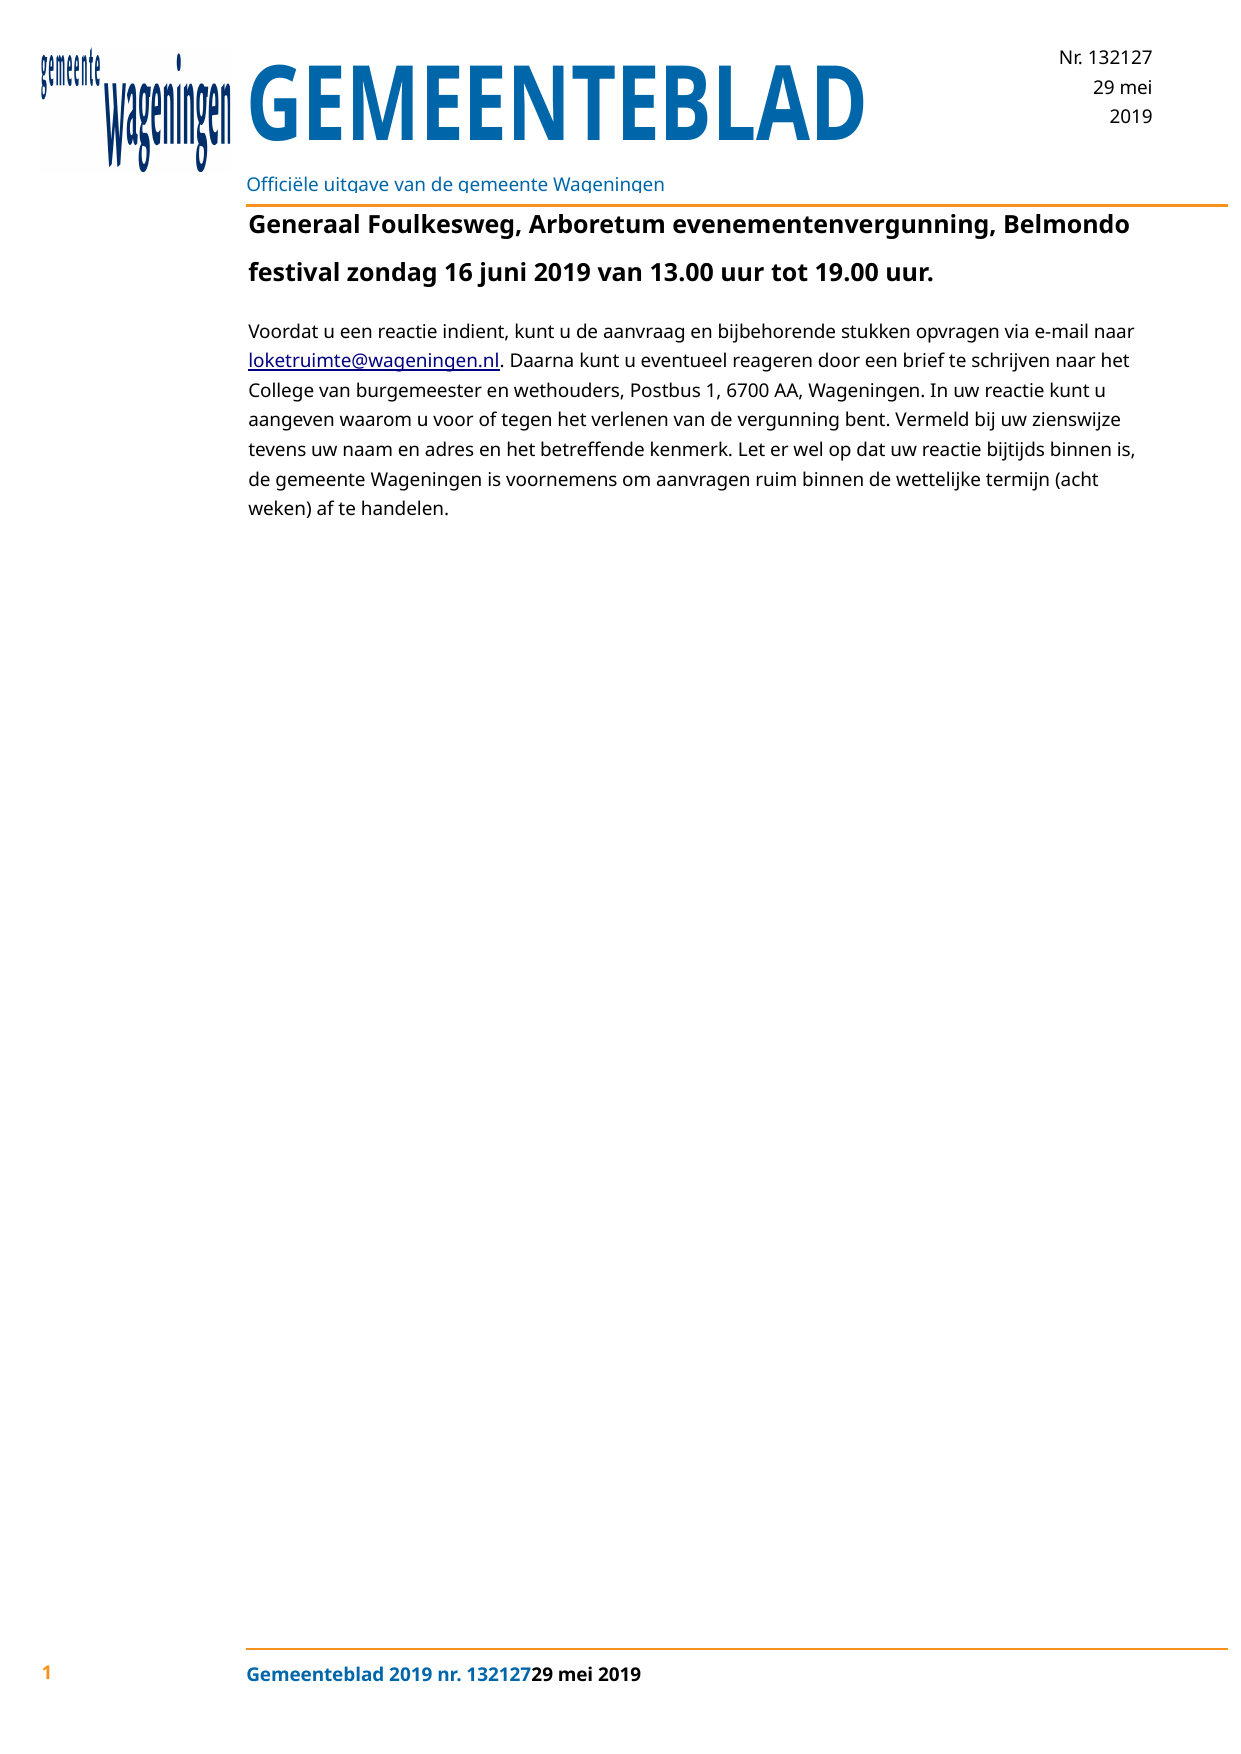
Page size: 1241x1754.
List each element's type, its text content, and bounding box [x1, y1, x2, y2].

text Generaal Foulkesweg, Arboretum evenementenvergunning, Belmondo festival zondag 16 juni 2019 van 13.00 uur tot 19.00 uur. [248, 207, 1152, 288]
picture [41, 47, 231, 172]
text Voordat u een reactie indient, kunt u de aanvraag en bijbehorende stukken opvragen via e-mail naar loketruimte@wageningen.nl. Daarna kunt u eventueel reageren door een brief te schrijven naar het College van burgemeester en wethouders, Postbus 1, 6700 AA, Wageningen. In uw reactie kunt u aangeven waarom u voor of tegen het verlenen van de vergunning bent. Vermeld bij uw zienswijze tevens uw naam en adres en het betreffende kenmerk. Let er wel op dat uw reactie bijtijds binnen is, de gemeente Wageningen is voornemens om aanvragen ruim binnen de wettelijke termijn (acht weken) af te handelen. [248, 318, 1152, 521]
